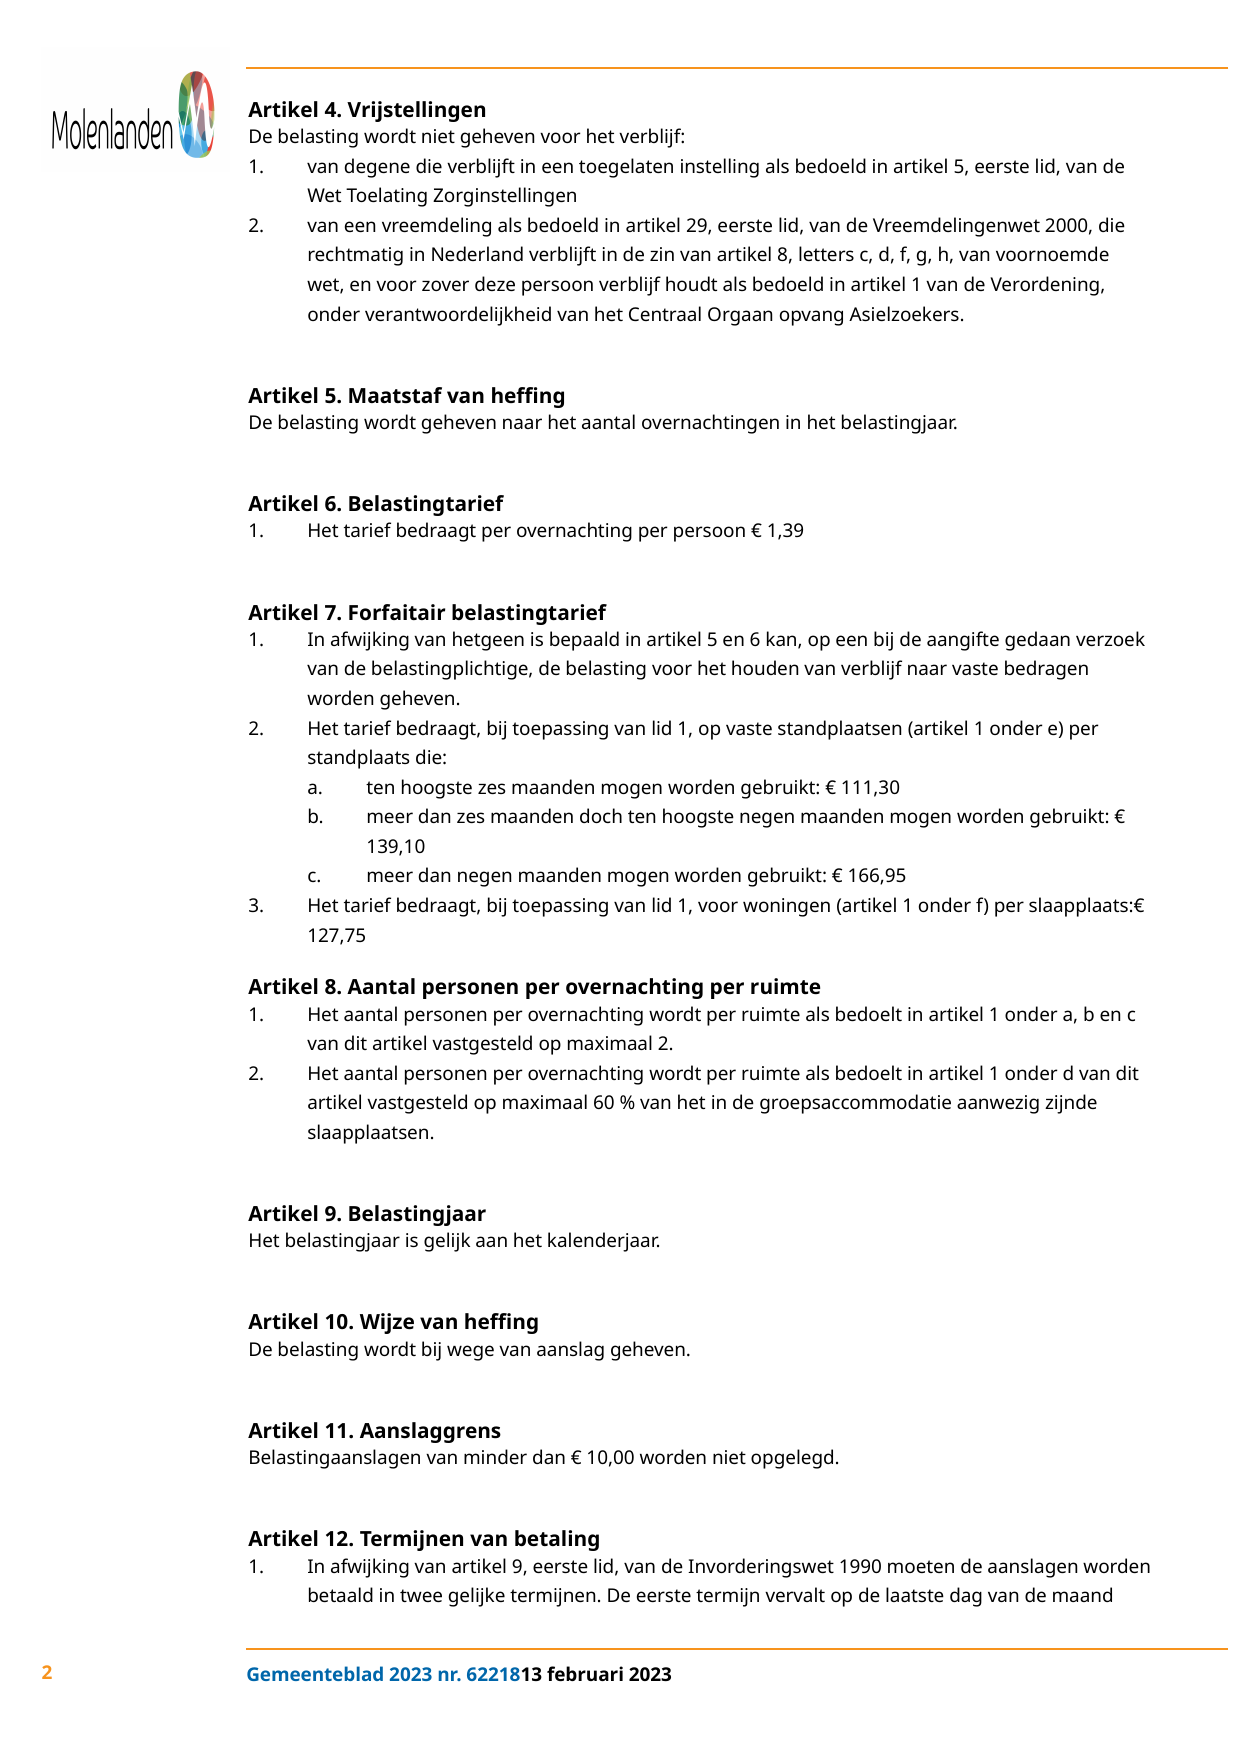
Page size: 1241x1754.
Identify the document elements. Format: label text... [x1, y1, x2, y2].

text Artikel 6. Belastingtarief [248, 489, 1152, 518]
list van een vreemdeling als bedoeld in artikel 29, eerste lid, van de Vreemdelingenwet 2000, die rechtmatig in Nederland verblijft in de zin van artikel 8, letters c, d, f, g, h, van voornoemde wet, en voor zover deze persoon verblijf houdt als bedoeld in artikel 1 van de Verordening, onder verantwoordelijkheid van het Centraal Orgaan opvang Asielzoekers. [248, 212, 1152, 326]
list van degene die verblijft in een toegelaten instelling als bedoeld in artikel 5, eerste lid, van de Wet Toelating Zorginstellingen [248, 153, 1152, 208]
text Artikel 4. Vrijstellingen [248, 95, 1152, 123]
text Artikel 9. Belastingjaar [248, 1199, 1152, 1227]
list In afwijking van artikel 9, eerste lid, van de Invorderingswet 1990 moeten de aanslagen worden betaald in twee gelijke termijnen. De eerste termijn vervalt op de laatste dag van de maand [248, 1553, 1152, 1608]
list meer dan zes maanden doch ten hoogste negen maanden mogen worden gebruikt: € 139,10 [307, 803, 1152, 859]
text Artikel 5. Maatstaf van heffing [248, 381, 1152, 409]
list meer dan negen maanden mogen worden gebruikt: € 166,95 [307, 863, 1152, 888]
text Artikel 12. Termijnen van betaling [248, 1524, 1152, 1553]
list Het aantal personen per overnachting wordt per ruimte als bedoelt in artikel 1 onder d van dit artikel vastgesteld op maximaal 60 % van het in de groepsaccommodatie aanwezig zijnde slaapplaatsen. [248, 1060, 1152, 1145]
list Het tarief bedraagt, bij toepassing van lid 1, voor woningen (artikel 1 onder f) per slaapplaats:€ 127,75 [248, 892, 1152, 948]
list ten hoogste zes maanden mogen worden gebruikt: € 111,30 [307, 774, 1152, 800]
text Het belastingjaar is gelijk aan het kalenderjaar. [248, 1227, 1152, 1253]
list Het aantal personen per overnachting wordt per ruimte als bedoelt in artikel 1 onder a, b en c van dit artikel vastgesteld op maximaal 2. [248, 1001, 1152, 1056]
text De belasting wordt geheven naar het aantal overnachtingen in het belastingjaar. [248, 409, 1152, 435]
list Het tarief bedraagt per overnachting per persoon € 1,39 [248, 518, 1152, 543]
text De belasting wordt bij wege van aanslag geheven. [248, 1336, 1152, 1362]
picture [41, 47, 231, 172]
text Artikel 11. Aanslaggrens [248, 1416, 1152, 1444]
text Artikel 10. Wijze van heffing [248, 1307, 1152, 1336]
list In afwijking van hetgeen is bepaald in artikel 5 en 6 kan, op een bij de aangifte gedaan verzoek van de belastingplichtige, de belasting voor het houden van verblijf naar vaste bedragen worden geheven. [248, 626, 1152, 711]
text Belastingaanslagen van minder dan € 10,00 worden niet opgelegd. [248, 1444, 1152, 1470]
text Artikel 8. Aantal personen per overnachting per ruimte [248, 972, 1152, 1001]
text De belasting wordt niet geheven voor het verblijf: [248, 123, 1152, 149]
list Het tarief bedraagt, bij toepassing van lid 1, op vaste standplaatsen (artikel 1 onder e) per standplaats die: [248, 715, 1152, 770]
text Artikel 7. Forfaitair belastingtarief [248, 598, 1152, 626]
